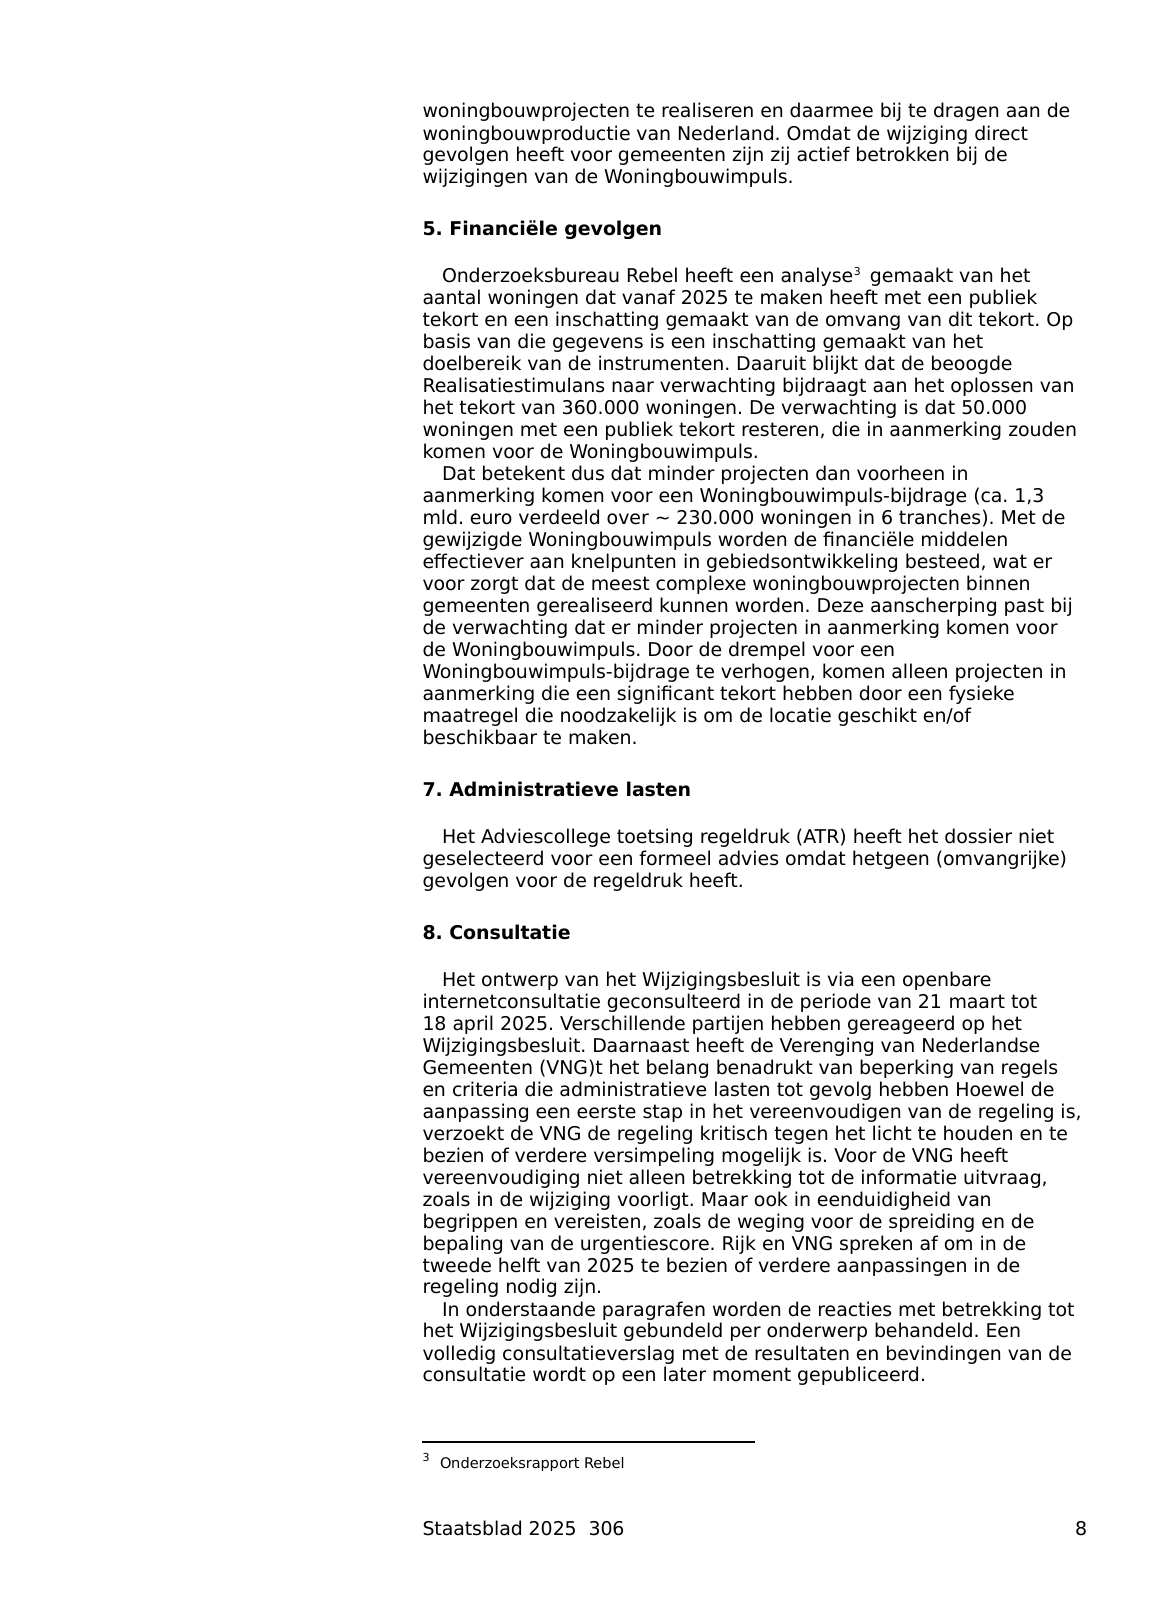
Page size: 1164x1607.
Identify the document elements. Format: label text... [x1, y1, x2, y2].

subtitle 7. Administratieve lasten [422, 779, 1087, 801]
text In onderstaande paragrafen worden de reacties met betrekking tot het Wijzigingsbesluit gebundeld per onderwerp behandeld. Een volledig consultatieverslag met de resultaten en bevindingen van de consultatie wordt op een later moment gepubliceerd. [422, 1298, 1087, 1386]
text Het Adviescollege toetsing regeldruk (ATR) heeft het dossier niet geselecteerd voor een formeel advies omdat hetgeen (omvangrijke) gevolgen voor de regeldruk heeft. [422, 826, 1087, 892]
text Dat betekent dus dat minder projecten dan voorheen in aanmerking komen voor een Woningbouwimpuls-bijdrage (ca. 1,3 mld. euro verdeeld over ~ 230.000 woningen in 6 tranches). Met de gewijzigde Woningbouwimpuls worden de financiële middelen effectiever aan knelpunten in gebiedsontwikkeling besteed, wat er voor zorgt dat de meest complexe woningbouwprojecten binnen gemeenten gerealiseerd kunnen worden. Deze aanscherping past bij de verwachting dat er minder projecten in aanmerking komen voor de Woningbouwimpuls. Door de drempel voor een Woningbouwimpuls-bijdrage te verhogen, komen alleen projecten in aanmerking die een significant tekort hebben door een fysieke maatregel die noodzakelijk is om de locatie geschikt en/of beschikbaar te maken. [422, 463, 1087, 749]
text Onderzoeksrapport Rebel [422, 1451, 1087, 1473]
subtitle 5. Financiële gevolgen [422, 218, 1087, 240]
text woningbouwprojecten te realiseren en daarmee bij te dragen aan de woningbouwproductie van Nederland. Omdat de wijziging direct gevolgen heeft voor gemeenten zijn zij actief betrokken bij de wijzigingen van de Woningbouwimpuls. [422, 100, 1087, 188]
text Onderzoeksbureau Rebel heeft een analyse gemaakt van het aantal woningen dat vanaf 2025 te maken heeft met een publiek tekort en een inschatting gemaakt van de omvang van dit tekort. Op basis van die gegevens is een inschatting gemaakt van het doelbereik van de instrumenten. Daaruit blijkt dat de beoogde Realisatiestimulans naar verwachting bijdraagt aan het oplossen van het tekort van 360.000 woningen. De verwachting is dat 50.000 woningen met een publiek tekort resteren, die in aanmerking zouden komen voor de Woningbouwimpuls. [422, 265, 1087, 463]
text Het ontwerp van het Wijzigingsbesluit is via een openbare internetconsultatie geconsulteerd in de periode van 21 maart tot 18 april 2025. Verschillende partijen hebben gereageerd op het Wijzigingsbesluit. Daarnaast heeft de Verenging van Nederlandse Gemeenten (VNG)t het belang benadrukt van beperking van regels en criteria die administratieve lasten tot gevolg hebben Hoewel de aanpassing een eerste stap in het vereenvoudigen van de regeling is, verzoekt de VNG de regeling kritisch tegen het licht te houden en te bezien of verdere versimpeling mogelijk is. Voor de VNG heeft vereenvoudiging niet alleen betrekking tot de informatie uitvraag, zoals in de wijziging voorligt. Maar ook in eenduidigheid van begrippen en vereisten, zoals de weging voor de spreiding en de bepaling van de urgentiescore. Rijk en VNG spreken af om in de tweede helft van 2025 te bezien of verdere aanpassingen in de regeling nodig zijn. [422, 969, 1087, 1298]
subtitle 8. Consultatie [422, 922, 1087, 944]
